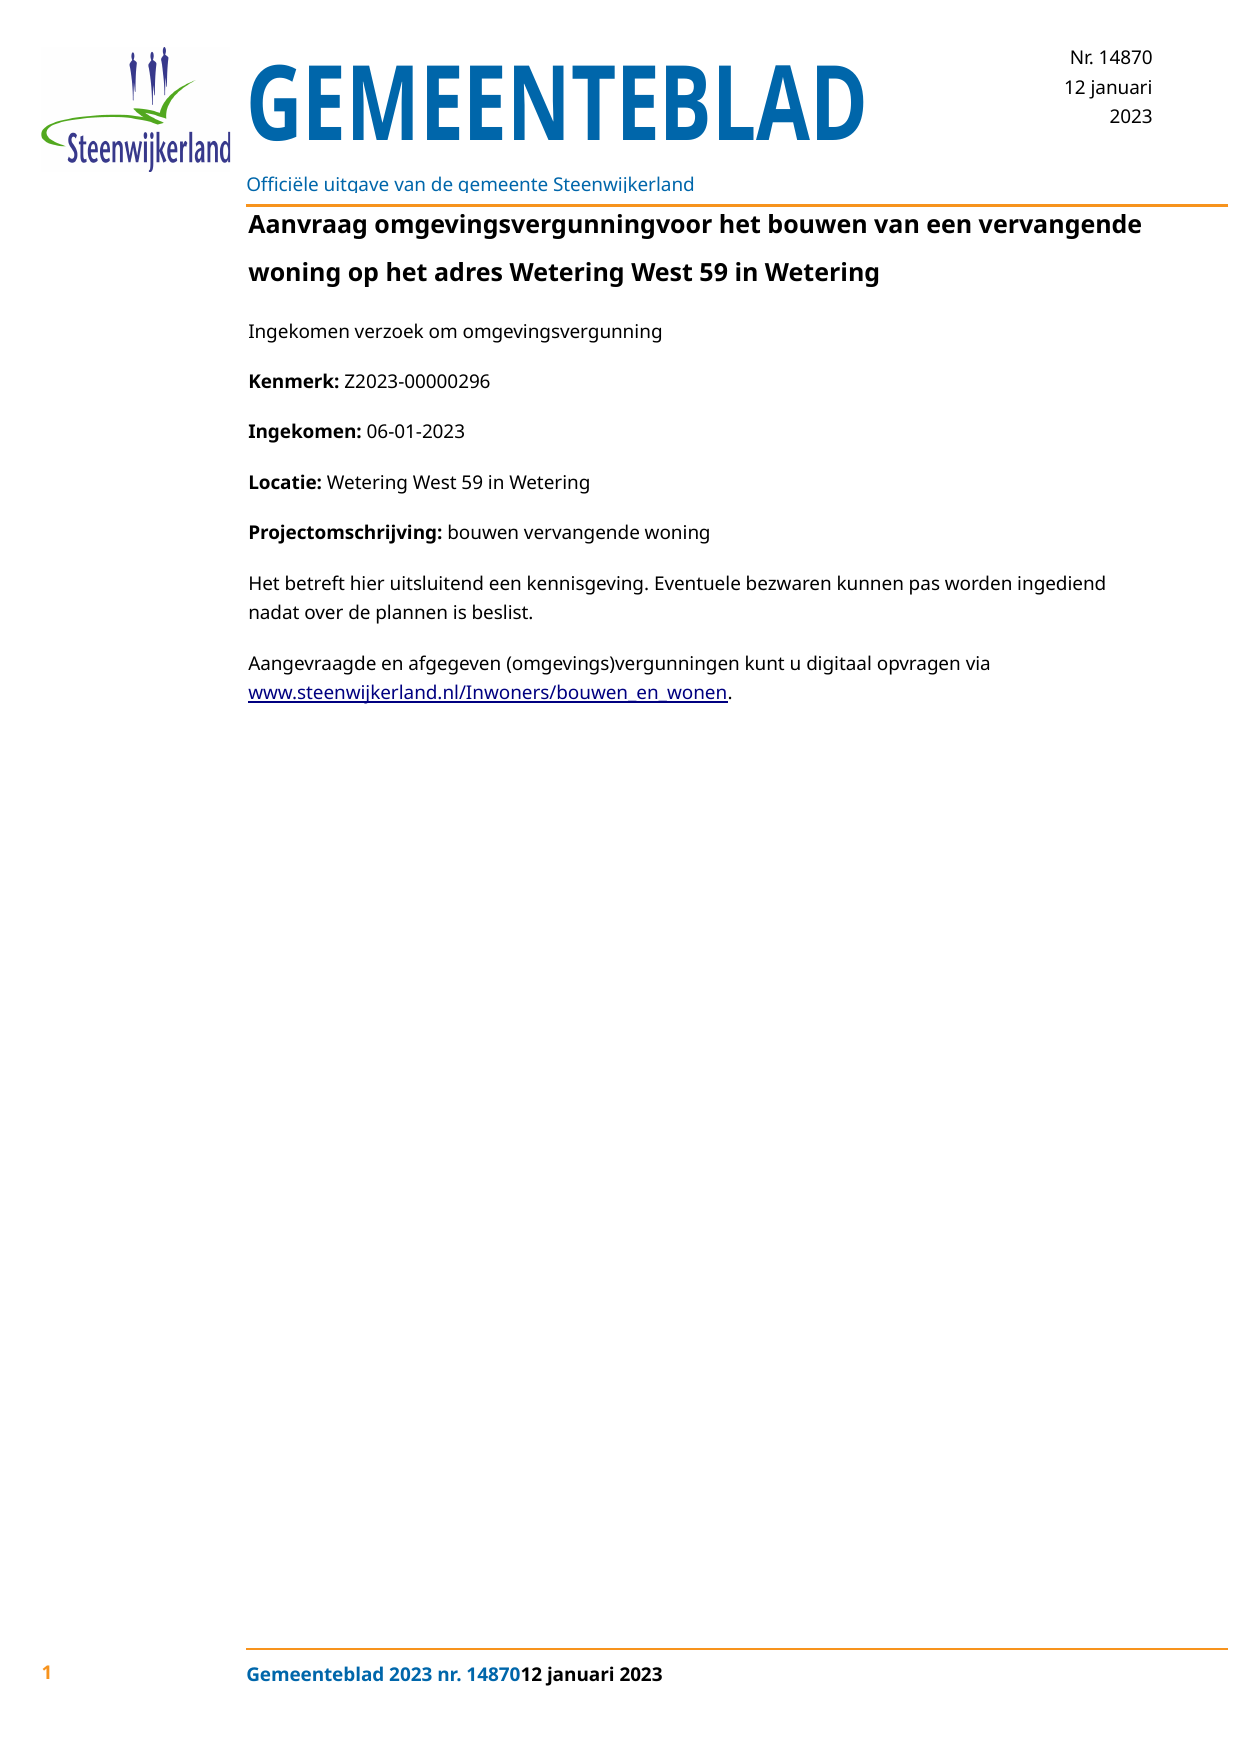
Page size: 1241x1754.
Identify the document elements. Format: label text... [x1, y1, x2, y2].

text Ingekomen: 06-01-2023 [248, 419, 1152, 444]
text Aangevraagde en afgegeven (omgevings)vergunningen kunt u digitaal opvragen via www.steenwijkerland.nl/Inwoners/bouwen_en_wonen. [248, 650, 1152, 705]
text Ingekomen verzoek om omgevingsvergunning [248, 318, 1152, 344]
text Kenmerk: Z2023-00000296 [248, 368, 1152, 394]
picture [41, 47, 231, 172]
text Aanvraag omgevingsvergunningvoor het bouwen van een vervangende woning op het adres Wetering West 59 in Wetering [248, 207, 1152, 288]
text Projectomschrijving: bouwen vervangende woning [248, 519, 1152, 545]
text Locatie: Wetering West 59 in Wetering [248, 469, 1152, 495]
text Het betreft hier uitsluitend een kennisgeving. Eventuele bezwaren kunnen pas worden ingediend nadat over de plannen is beslist. [248, 570, 1152, 625]
